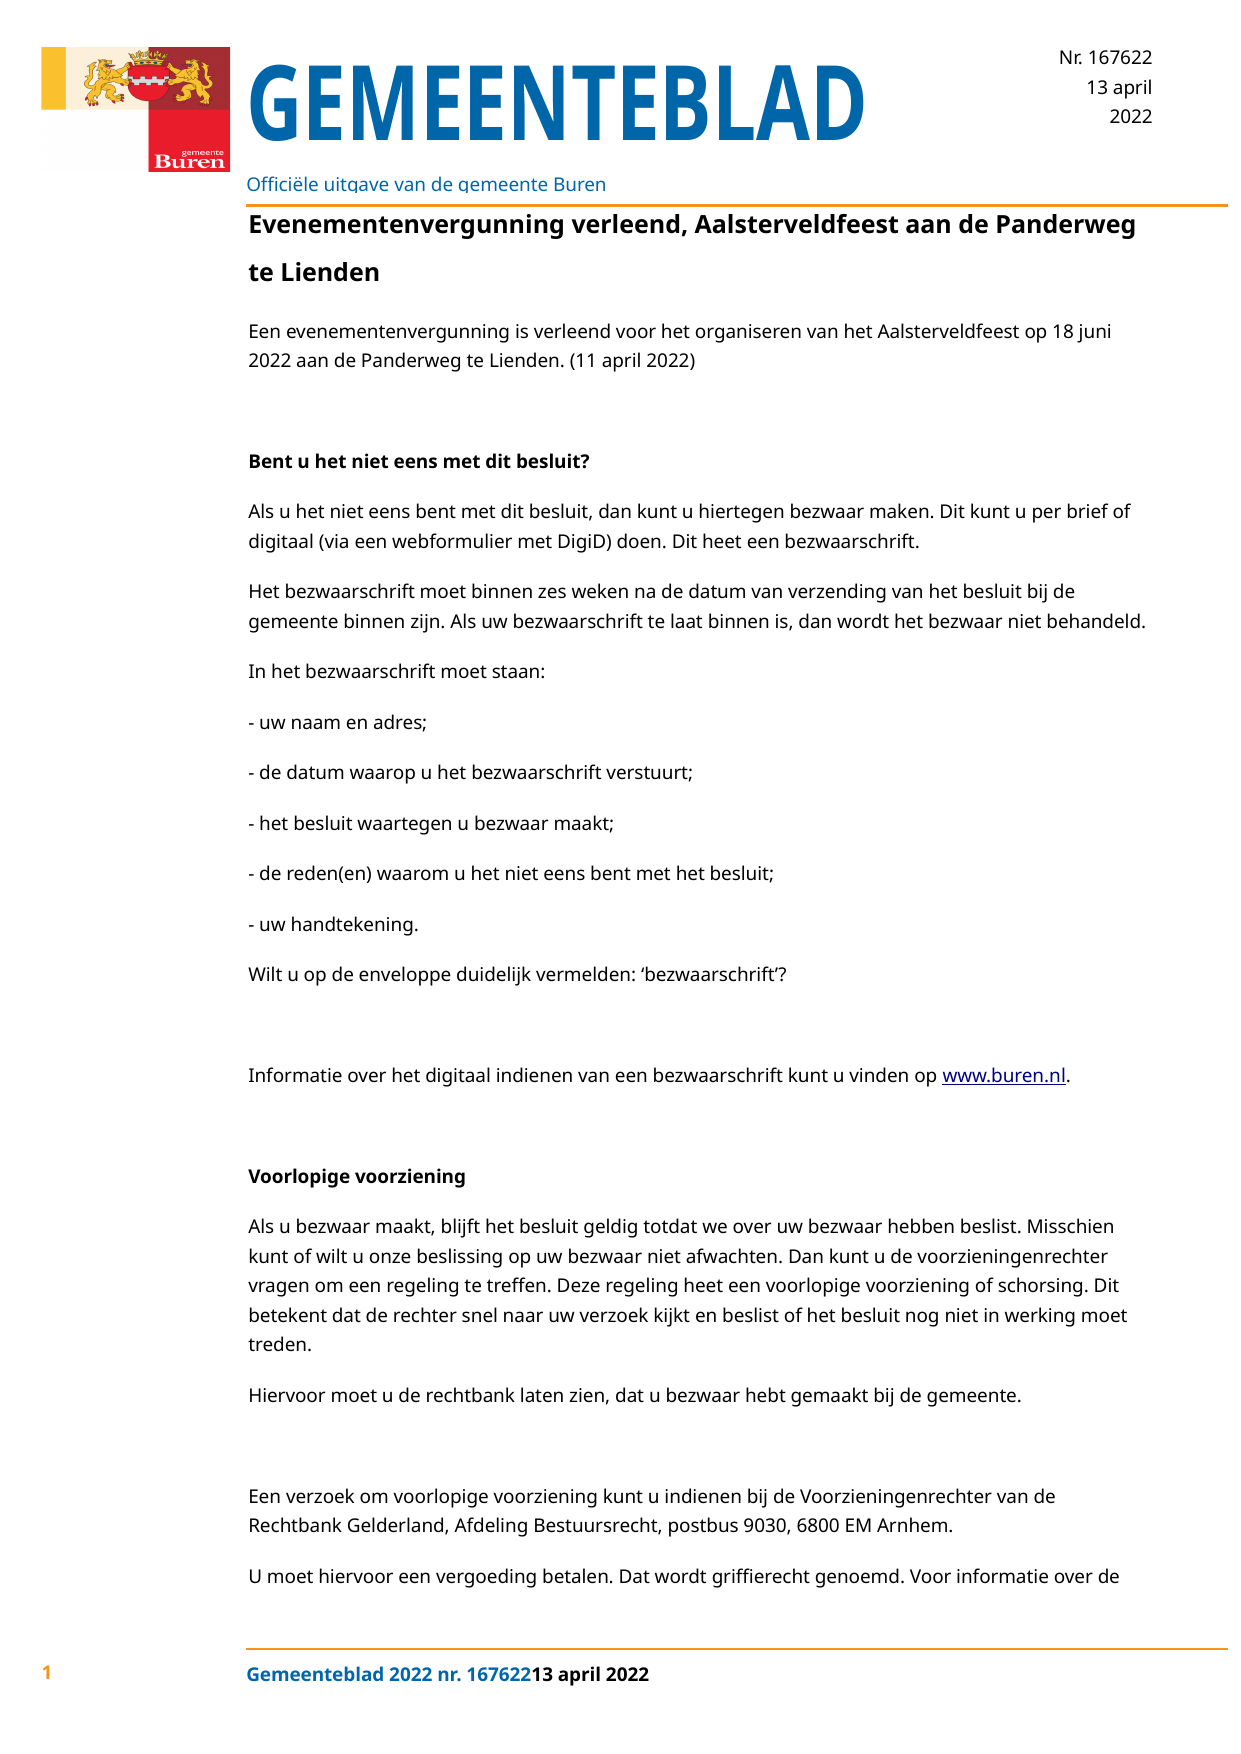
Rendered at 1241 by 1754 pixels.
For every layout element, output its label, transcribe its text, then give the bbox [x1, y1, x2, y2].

text Voorlopige voorziening [248, 1163, 1152, 1189]
text Een evenementenvergunning is verleend voor het organiseren van het Aalsterveldfeest op 18 juni 2022 aan de Panderweg te Lienden. (11 april 2022) [248, 318, 1152, 373]
text Een verzoek om voorlopige voorziening kunt u indienen bij de Voorzieningenrechter van de Rechtbank Gelderland, Afdeling Bestuursrecht, postbus 9030, 6800 EM Arnhem. [248, 1483, 1152, 1538]
text - uw handtekening. [248, 911, 1152, 937]
text In het bezwaarschrift moet staan: [248, 659, 1152, 684]
text Het bezwaarschrift moet binnen zes weken na de datum van verzending van het besluit bij de gemeente binnen zijn. Als uw bezwaarschrift te laat binnen is, dan wordt het bezwaar niet behandeld. [248, 579, 1152, 634]
text - de datum waarop u het bezwaarschrift verstuurt; [248, 759, 1152, 785]
text Bent u het niet eens met dit besluit? [248, 448, 1152, 474]
text Wilt u op de enveloppe duidelijk vermelden: ‘bezwaarschrift’? [248, 961, 1152, 987]
text U moet hiervoor een vergoeding betalen. Dat wordt griffierecht genoemd. Voor informatie over de [248, 1563, 1152, 1589]
text - de reden(en) waarom u het niet eens bent met het besluit; [248, 860, 1152, 886]
text Evenementenvergunning verleend, Aalsterveldfeest aan de Panderweg te Lienden [248, 207, 1152, 288]
text Als u bezwaar maakt, blijft het besluit geldig totdat we over uw bezwaar hebben beslist. Misschien kunt of wilt u onze beslissing op uw bezwaar niet afwachten. Dan kunt u de voorzieningenrechter vragen om een regeling te treffen. Deze regeling heet een voorlopige voorziening of schorsing. Dit betekent dat de rechter snel naar uw verzoek kijkt en beslist of het besluit nog niet in werking moet treden. [248, 1213, 1152, 1357]
text - uw naam en adres; [248, 709, 1152, 735]
text Informatie over het digitaal indienen van een bezwaarschrift kunt u vinden op www.buren.nl. [248, 1062, 1152, 1088]
picture [41, 47, 231, 172]
text - het besluit waartegen u bezwaar maakt; [248, 810, 1152, 836]
text Als u het niet eens bent met dit besluit, dan kunt u hiertegen bezwaar maken. Dit kunt u per brief of digitaal (via een webformulier met DigiD) doen. Dit heet een bezwaarschrift. [248, 499, 1152, 554]
text Hiervoor moet u de rechtbank laten zien, dat u bezwaar hebt gemaakt bij de gemeente. [248, 1382, 1152, 1408]
